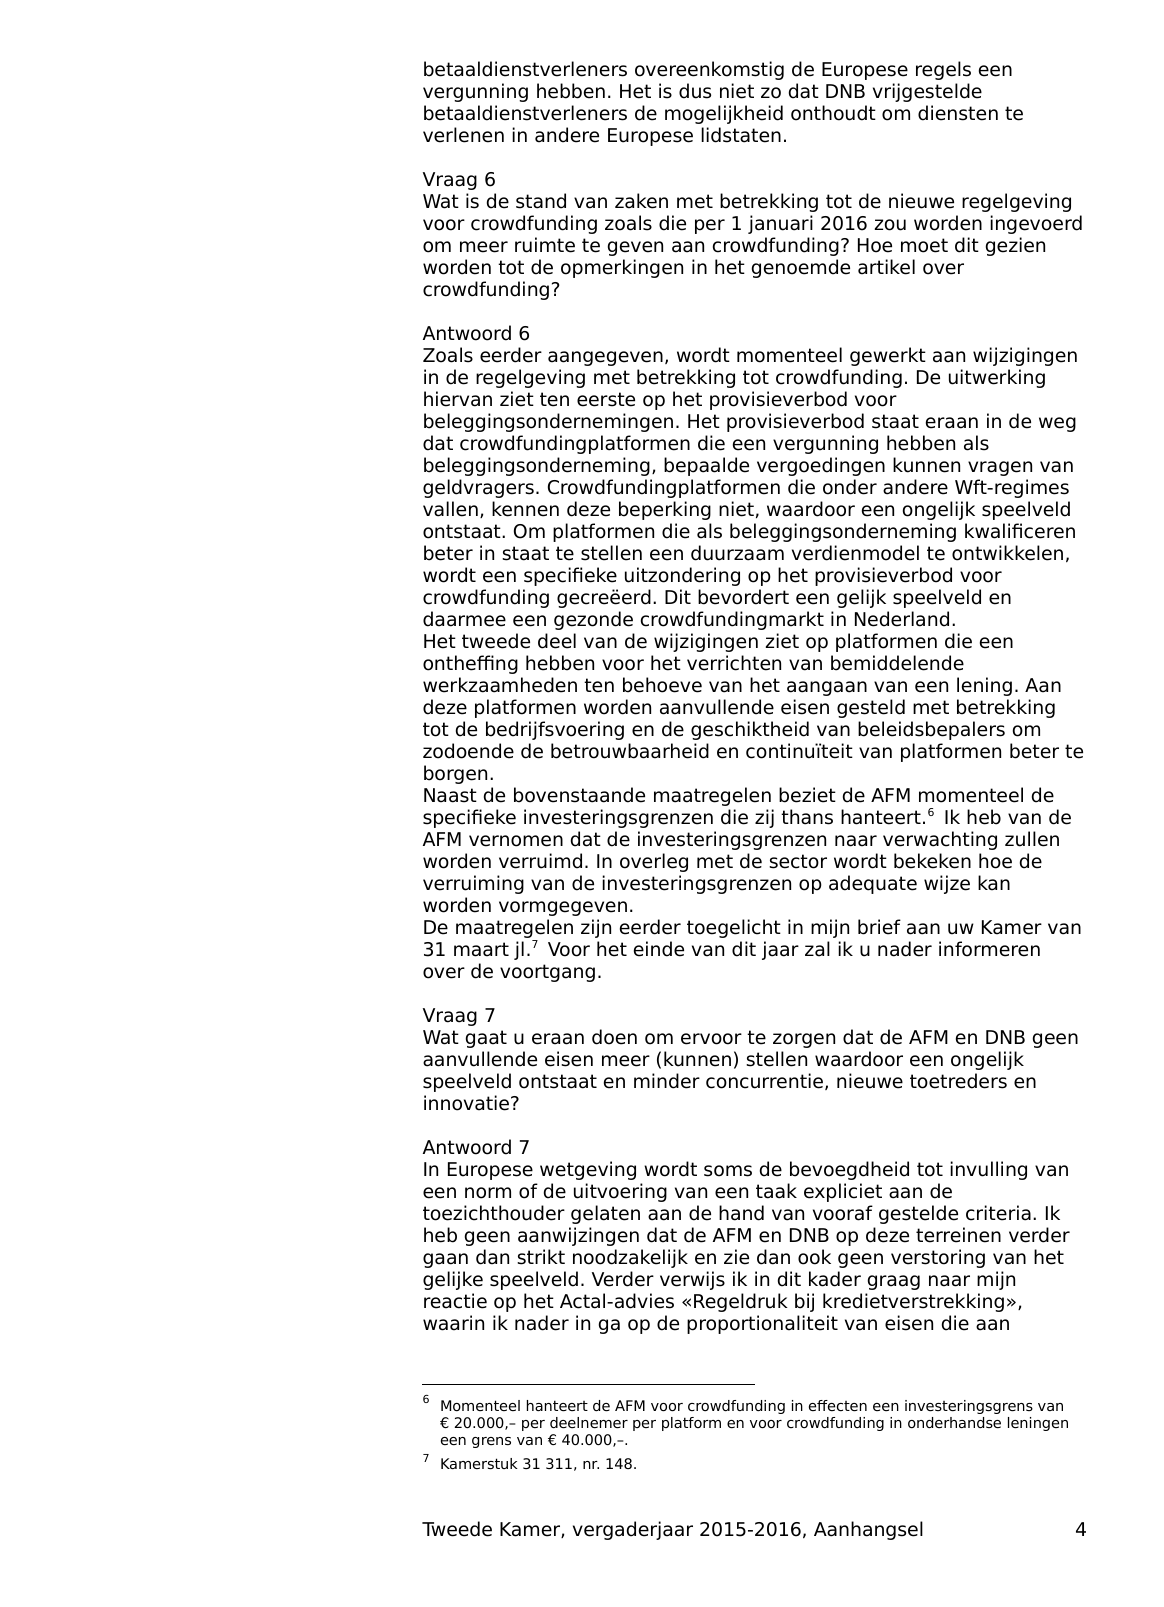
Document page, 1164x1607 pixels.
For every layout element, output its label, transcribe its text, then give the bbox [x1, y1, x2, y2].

text De maatregelen zijn eerder toegelicht in mijn brief aan uw Kamer van 31 maart jl. Voor het einde van dit jaar zal ik u nader informeren over de voortgang. [422, 917, 1087, 983]
text Vraag 7 [422, 1005, 1087, 1027]
text Naast de bovenstaande maatregelen beziet de AFM momenteel de specifieke investeringsgrenzen die zij thans hanteert. Ik heb van de AFM vernomen dat de investeringsgrenzen naar verwachting zullen worden verruimd. In overleg met de sector wordt bekeken hoe de verruiming van de investeringsgrenzen op adequate wijze kan worden vormgegeven. [422, 785, 1087, 917]
text In Europese wetgeving wordt soms de bevoegdheid tot invulling van een norm of de uitvoering van een taak expliciet aan de toezichthouder gelaten aan de hand van vooraf gestelde criteria. Ik heb geen aanwijzingen dat de AFM en DNB op deze terreinen verder gaan dan strikt noodzakelijk en zie dan ook geen verstoring van het gelijke speelveld. Verder verwijs ik in dit kader graag naar mijn reactie op het Actal-advies «Regeldruk bij kredietverstrekking», waarin ik nader in ga op de proportionaliteit van eisen die aan [422, 1159, 1087, 1335]
text Het tweede deel van de wijzigingen ziet op platformen die een ontheffing hebben voor het verrichten van bemiddelende werkzaamheden ten behoeve van het aangaan van een lening. Aan deze platformen worden aanvullende eisen gesteld met betrekking tot de bedrijfsvoering en de geschiktheid van beleidsbepalers om zodoende de betrouwbaarheid en continuïteit van platformen beter te borgen. [422, 631, 1087, 785]
text Zoals eerder aangegeven, wordt momenteel gewerkt aan wijzigingen in de regelgeving met betrekking tot crowdfunding. De uitwerking hiervan ziet ten eerste op het provisieverbod voor beleggingsondernemingen. Het provisieverbod staat eraan in de weg dat crowdfundingplatformen die een vergunning hebben als beleggingsonderneming, bepaalde vergoedingen kunnen vragen van geldvragers. Crowdfundingplatformen die onder andere Wft-regimes vallen, kennen deze beperking niet, waardoor een ongelijk speelveld ontstaat. Om platformen die als beleggingsonderneming kwalificeren beter in staat te stellen een duurzaam verdienmodel te ontwikkelen, wordt een specifieke uitzondering op het provisieverbod voor crowdfunding gecreëerd. Dit bevordert een gelijk speelveld en daarmee een gezonde crowdfundingmarkt in Nederland. [422, 345, 1087, 631]
text Antwoord 6 [422, 323, 1087, 345]
text Momenteel hanteert de AFM voor crowdfunding in effecten een investeringsgrens van € 20.000,– per deelnemer per platform en voor crowdfunding in onderhandse leningen een grens van € 40.000,–. [422, 1393, 1087, 1449]
text Wat is de stand van zaken met betrekking tot de nieuwe regelgeving voor crowdfunding zoals die per 1 januari 2016 zou worden ingevoerd om meer ruimte te geven aan crowdfunding? Hoe moet dit gezien worden tot de opmerkingen in het genoemde artikel over crowdfunding? [422, 191, 1087, 301]
text Antwoord 7 [422, 1137, 1087, 1159]
text Vraag 6 [422, 169, 1087, 191]
text Kamerstuk 31 311, nr. 148. [422, 1452, 1087, 1474]
text betaaldienstverleners overeenkomstig de Europese regels een vergunning hebben. Het is dus niet zo dat DNB vrijgestelde betaaldienstverleners de mogelijkheid onthoudt om diensten te verlenen in andere Europese lidstaten. [422, 59, 1087, 147]
text Wat gaat u eraan doen om ervoor te zorgen dat de AFM en DNB geen aanvullende eisen meer (kunnen) stellen waardoor een ongelijk speelveld ontstaat en minder concurrentie, nieuwe toetreders en innovatie? [422, 1027, 1087, 1115]
